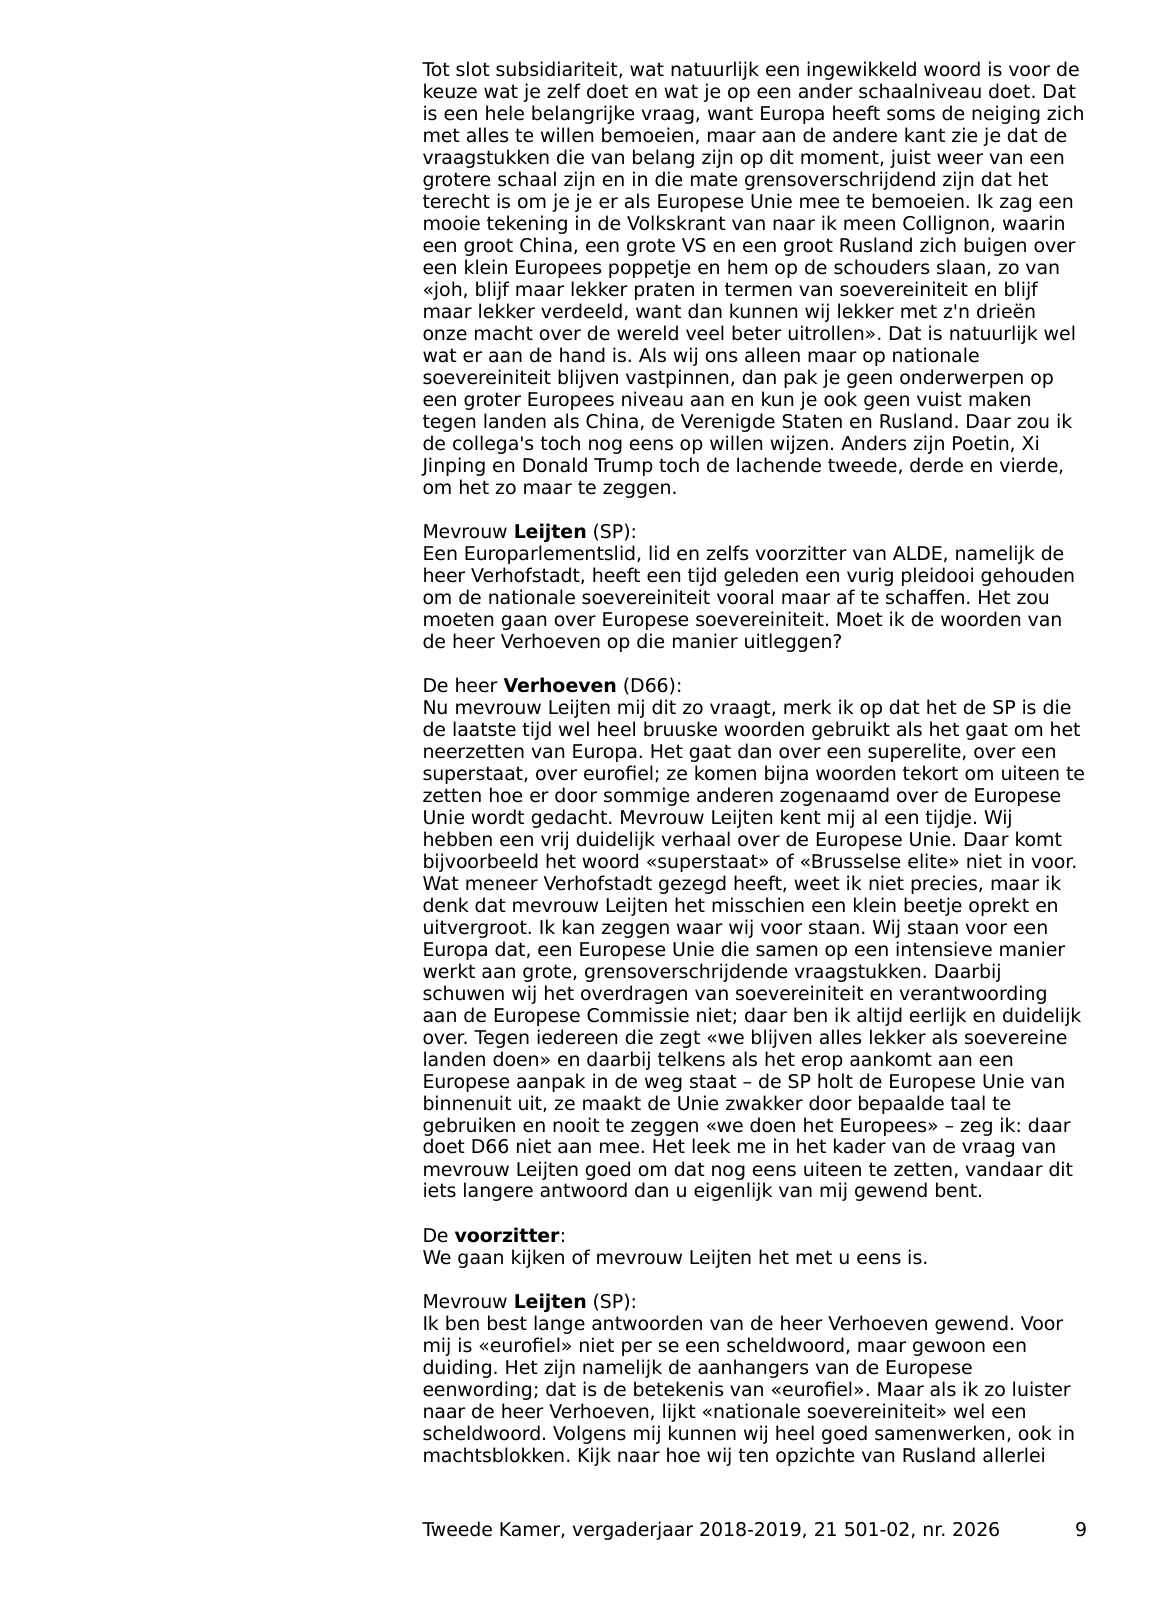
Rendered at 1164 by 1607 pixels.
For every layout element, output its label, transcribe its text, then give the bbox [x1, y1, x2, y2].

text Ik ben best lange antwoorden van de heer Verhoeven gewend. Voor mij is «eurofiel» niet per se een scheldwoord, maar gewoon een duiding. Het zijn namelijk de aanhangers van de Europese eenwording; dat is de betekenis van «eurofiel». Maar als ik zo luister naar de heer Verhoeven, lijkt «nationale soevereiniteit» wel een scheldwoord. Volgens mij kunnen wij heel goed samenwerken, ook in machtsblokken. Kijk naar hoe wij ten opzichte van Rusland allerlei [422, 1313, 1087, 1467]
text Mevrouw Leijten (SP): [422, 1291, 1087, 1313]
text Tot slot subsidiariteit, wat natuurlijk een ingewikkeld woord is voor de keuze wat je zelf doet en wat je op een ander schaalniveau doet. Dat is een hele belangrijke vraag, want Europa heeft soms de neiging zich met alles te willen bemoeien, maar aan de andere kant zie je dat de vraagstukken die van belang zijn op dit moment, juist weer van een grotere schaal zijn en in die mate grensoverschrijdend zijn dat het terecht is om je je er als Europese Unie mee te bemoeien. Ik zag een mooie tekening in de Volkskrant van naar ik meen Collignon, waarin een groot China, een grote VS en een groot Rusland zich buigen over een klein Europees poppetje en hem op de schouders slaan, zo van «joh, blijf maar lekker praten in termen van soevereiniteit en blijf maar lekker verdeeld, want dan kunnen wij lekker met z'n drieën onze macht over de wereld veel beter uitrollen». Dat is natuurlijk wel wat er aan de hand is. Als wij ons alleen maar op nationale soevereiniteit blijven vastpinnen, dan pak je geen onderwerpen op een groter Europees niveau aan en kun je ook geen vuist maken tegen landen als China, de Verenigde Staten en Rusland. Daar zou ik de collega's toch nog eens op willen wijzen. Anders zijn Poetin, Xi Jinping en Donald Trump toch de lachende tweede, derde en vierde, om het zo maar te zeggen. [422, 59, 1087, 499]
text De heer Verhoeven (D66): [422, 675, 1087, 697]
text Mevrouw Leijten (SP): [422, 521, 1087, 543]
text Nu mevrouw Leijten mij dit zo vraagt, merk ik op dat het de SP is die de laatste tijd wel heel bruuske woorden gebruikt als het gaat om het neerzetten van Europa. Het gaat dan over een superelite, over een superstaat, over eurofiel; ze komen bijna woorden tekort om uiteen te zetten hoe er door sommige anderen zogenaamd over de Europese Unie wordt gedacht. Mevrouw Leijten kent mij al een tijdje. Wij hebben een vrij duidelijk verhaal over de Europese Unie. Daar komt bijvoorbeeld het woord «superstaat» of «Brusselse elite» niet in voor. Wat meneer Verhofstadt gezegd heeft, weet ik niet precies, maar ik denk dat mevrouw Leijten het misschien een klein beetje oprekt en uitvergroot. Ik kan zeggen waar wij voor staan. Wij staan voor een Europa dat, een Europese Unie die samen op een intensieve manier werkt aan grote, grensoverschrijdende vraagstukken. Daarbij schuwen wij het overdragen van soevereiniteit en verantwoording aan de Europese Commissie niet; daar ben ik altijd eerlijk en duidelijk over. Tegen iedereen die zegt «we blijven alles lekker als soevereine landen doen» en daarbij telkens als het erop aankomt aan een Europese aanpak in de weg staat – de SP holt de Europese Unie van binnenuit uit, ze maakt de Unie zwakker door bepaalde taal te gebruiken en nooit te zeggen «we doen het Europees» – zeg ik: daar doet D66 niet aan mee. Het leek me in het kader van de vraag van mevrouw Leijten goed om dat nog eens uiteen te zetten, vandaar dit iets langere antwoord dan u eigenlijk van mij gewend bent. [422, 697, 1087, 1202]
text Een Europarlementslid, lid en zelfs voorzitter van ALDE, namelijk de heer Verhofstadt, heeft een tijd geleden een vurig pleidooi gehouden om de nationale soevereiniteit vooral maar af te schaffen. Het zou moeten gaan over Europese soevereiniteit. Moet ik de woorden van de heer Verhoeven op die manier uitleggen? [422, 543, 1087, 653]
text De voorzitter: [422, 1224, 1087, 1247]
text We gaan kijken of mevrouw Leijten het met u eens is. [422, 1247, 1087, 1268]
